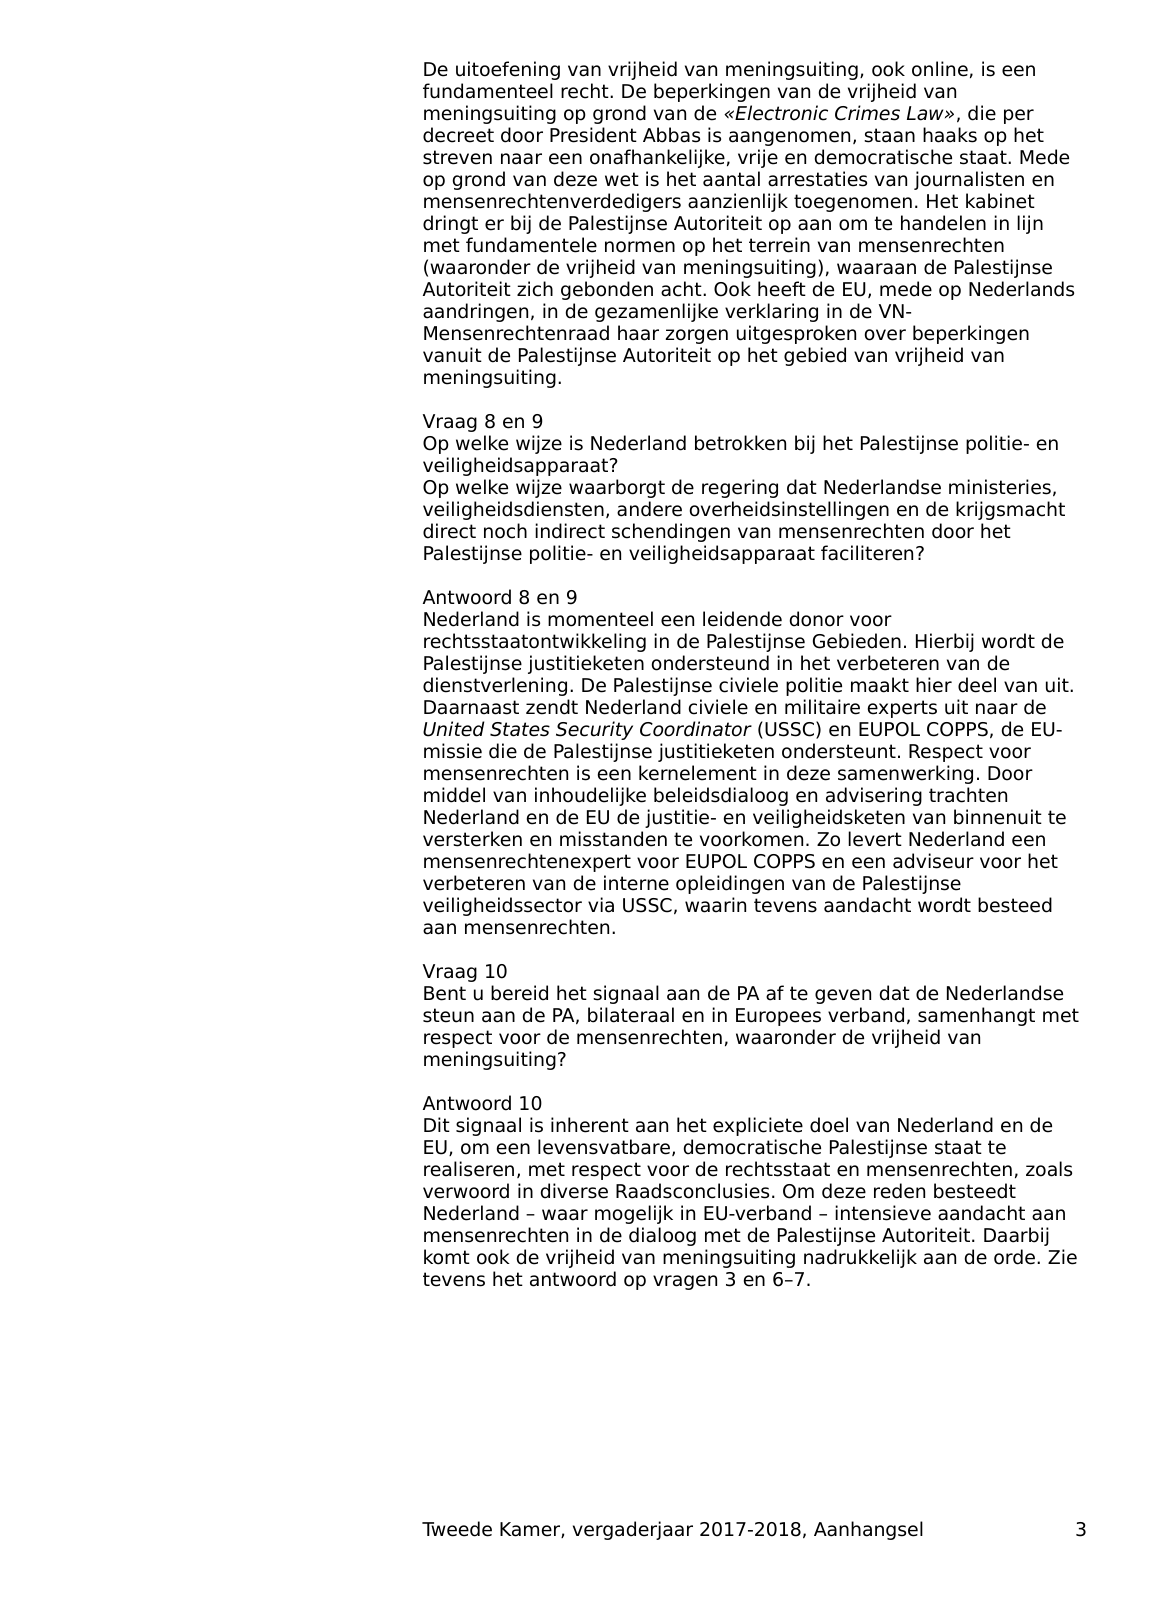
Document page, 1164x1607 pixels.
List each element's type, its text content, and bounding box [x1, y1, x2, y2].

text Vraag 8 en 9 [422, 411, 1087, 433]
text Antwoord 10 [422, 1093, 1087, 1115]
text Nederland is momenteel een leidende donor voor rechtsstaatontwikkeling in de Palestijnse Gebieden. Hierbij wordt de Palestijnse justitieketen ondersteund in het verbeteren van de dienstverlening. De Palestijnse civiele politie maakt hier deel van uit. Daarnaast zendt Nederland civiele en militaire experts uit naar de United States Security Coordinator (USSC) en EUPOL COPPS, de EU-missie die de Palestijnse justitieketen ondersteunt. Respect voor mensenrechten is een kernelement in deze samenwerking. Door middel van inhoudelijke beleidsdialoog en advisering trachten Nederland en de EU de justitie- en veiligheidsketen van binnenuit te versterken en misstanden te voorkomen. Zo levert Nederland een mensenrechtenexpert voor EUPOL COPPS en een adviseur voor het verbeteren van de interne opleidingen van de Palestijnse veiligheidssector via USSC, waarin tevens aandacht wordt besteed aan mensenrechten. [422, 609, 1087, 939]
text Dit signaal is inherent aan het expliciete doel van Nederland en de EU, om een levensvatbare, democratische Palestijnse staat te realiseren, met respect voor de rechtsstaat en mensenrechten, zoals verwoord in diverse Raadsconclusies. Om deze reden besteedt Nederland – waar mogelijk in EU-verband – intensieve aandacht aan mensenrechten in de dialoog met de Palestijnse Autoriteit. Daarbij komt ook de vrijheid van meningsuiting nadrukkelijk aan de orde. Zie tevens het antwoord op vragen 3 en 6–7. [422, 1115, 1087, 1291]
text Bent u bereid het signaal aan de PA af te geven dat de Nederlandse steun aan de PA, bilateraal en in Europees verband, samenhangt met respect voor de mensenrechten, waaronder de vrijheid van meningsuiting? [422, 983, 1087, 1071]
text Vraag 10 [422, 961, 1087, 983]
text Op welke wijze is Nederland betrokken bij het Palestijnse politie- en veiligheidsapparaat? [422, 433, 1087, 477]
text De uitoefening van vrijheid van meningsuiting, ook online, is een fundamenteel recht. De beperkingen van de vrijheid van meningsuiting op grond van de «Electronic Crimes Law», die per decreet door President Abbas is aangenomen, staan haaks op het streven naar een onafhankelijke, vrije en democratische staat. Mede op grond van deze wet is het aantal arrestaties van journalisten en mensenrechtenverdedigers aanzienlijk toegenomen. Het kabinet dringt er bij de Palestijnse Autoriteit op aan om te handelen in lijn met fundamentele normen op het terrein van mensenrechten (waaronder de vrijheid van meningsuiting), waaraan de Palestijnse Autoriteit zich gebonden acht. Ook heeft de EU, mede op Nederlands aandringen, in de gezamenlijke verklaring in de VN-Mensenrechtenraad haar zorgen uitgesproken over beperkingen vanuit de Palestijnse Autoriteit op het gebied van vrijheid van meningsuiting. [422, 59, 1087, 389]
text Op welke wijze waarborgt de regering dat Nederlandse ministeries, veiligheidsdiensten, andere overheidsinstellingen en de krijgsmacht direct noch indirect schendingen van mensenrechten door het Palestijnse politie- en veiligheidsapparaat faciliteren? [422, 477, 1087, 565]
text Antwoord 8 en 9 [422, 587, 1087, 609]
